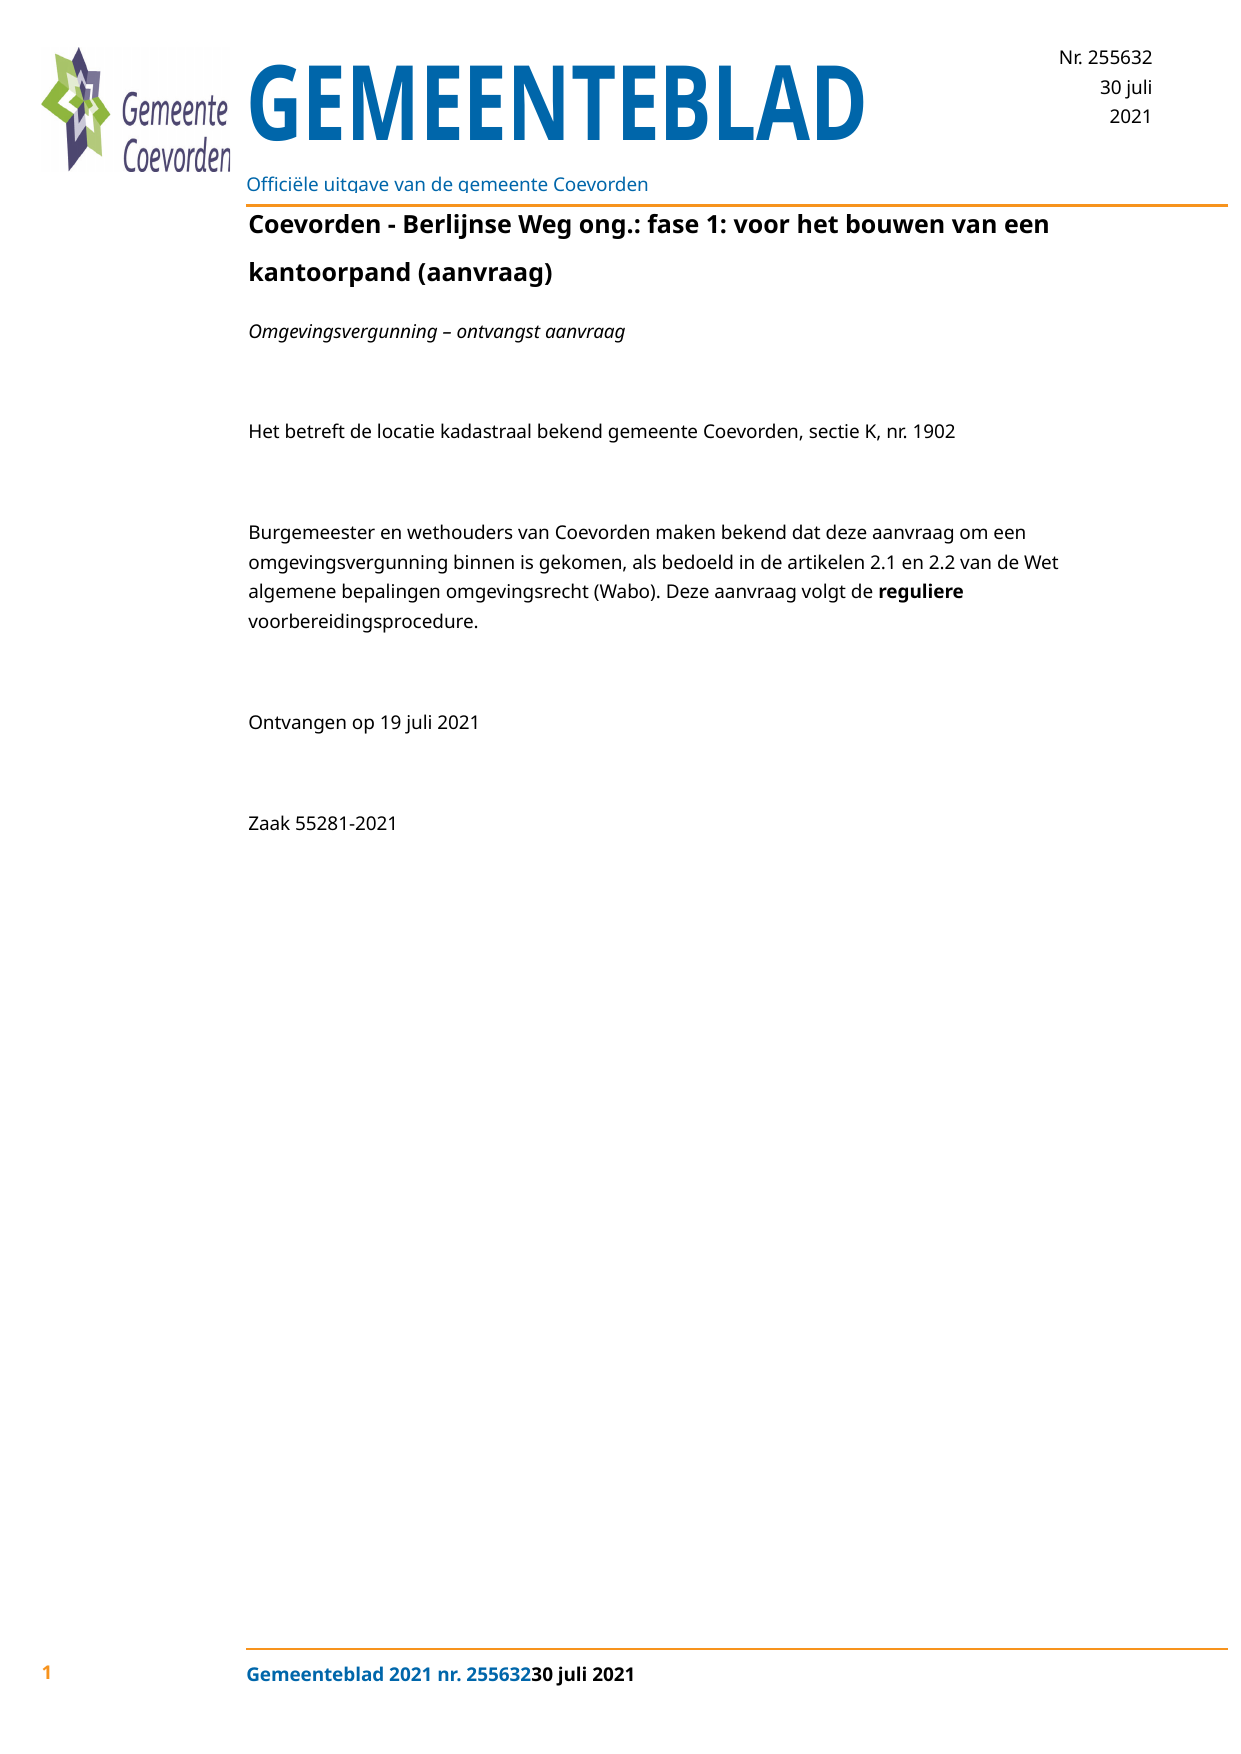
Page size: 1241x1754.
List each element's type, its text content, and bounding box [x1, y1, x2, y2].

text Omgevingsvergunning – ontvangst aanvraag [248, 318, 1152, 344]
text Zaak 55281-2021 [248, 810, 1152, 836]
text Ontvangen op 19 juli 2021 [248, 709, 1152, 735]
text Het betreft de locatie kadastraal bekend gemeente Coevorden, sectie K, nr. 1902 [248, 419, 1152, 444]
picture [41, 47, 231, 172]
text Coevorden - Berlijnse Weg ong.: fase 1: voor het bouwen van een kantoorpand (aanvraag) [248, 207, 1152, 288]
text Burgemeester en wethouders van Coevorden maken bekend dat deze aanvraag om een omgevingsvergunning binnen is gekomen, als bedoeld in de artikelen 2.1 en 2.2 van de Wet algemene bepalingen omgevingsrecht (Wabo). Deze aanvraag volgt de reguliere voorbereidingsprocedure. [248, 519, 1152, 634]
